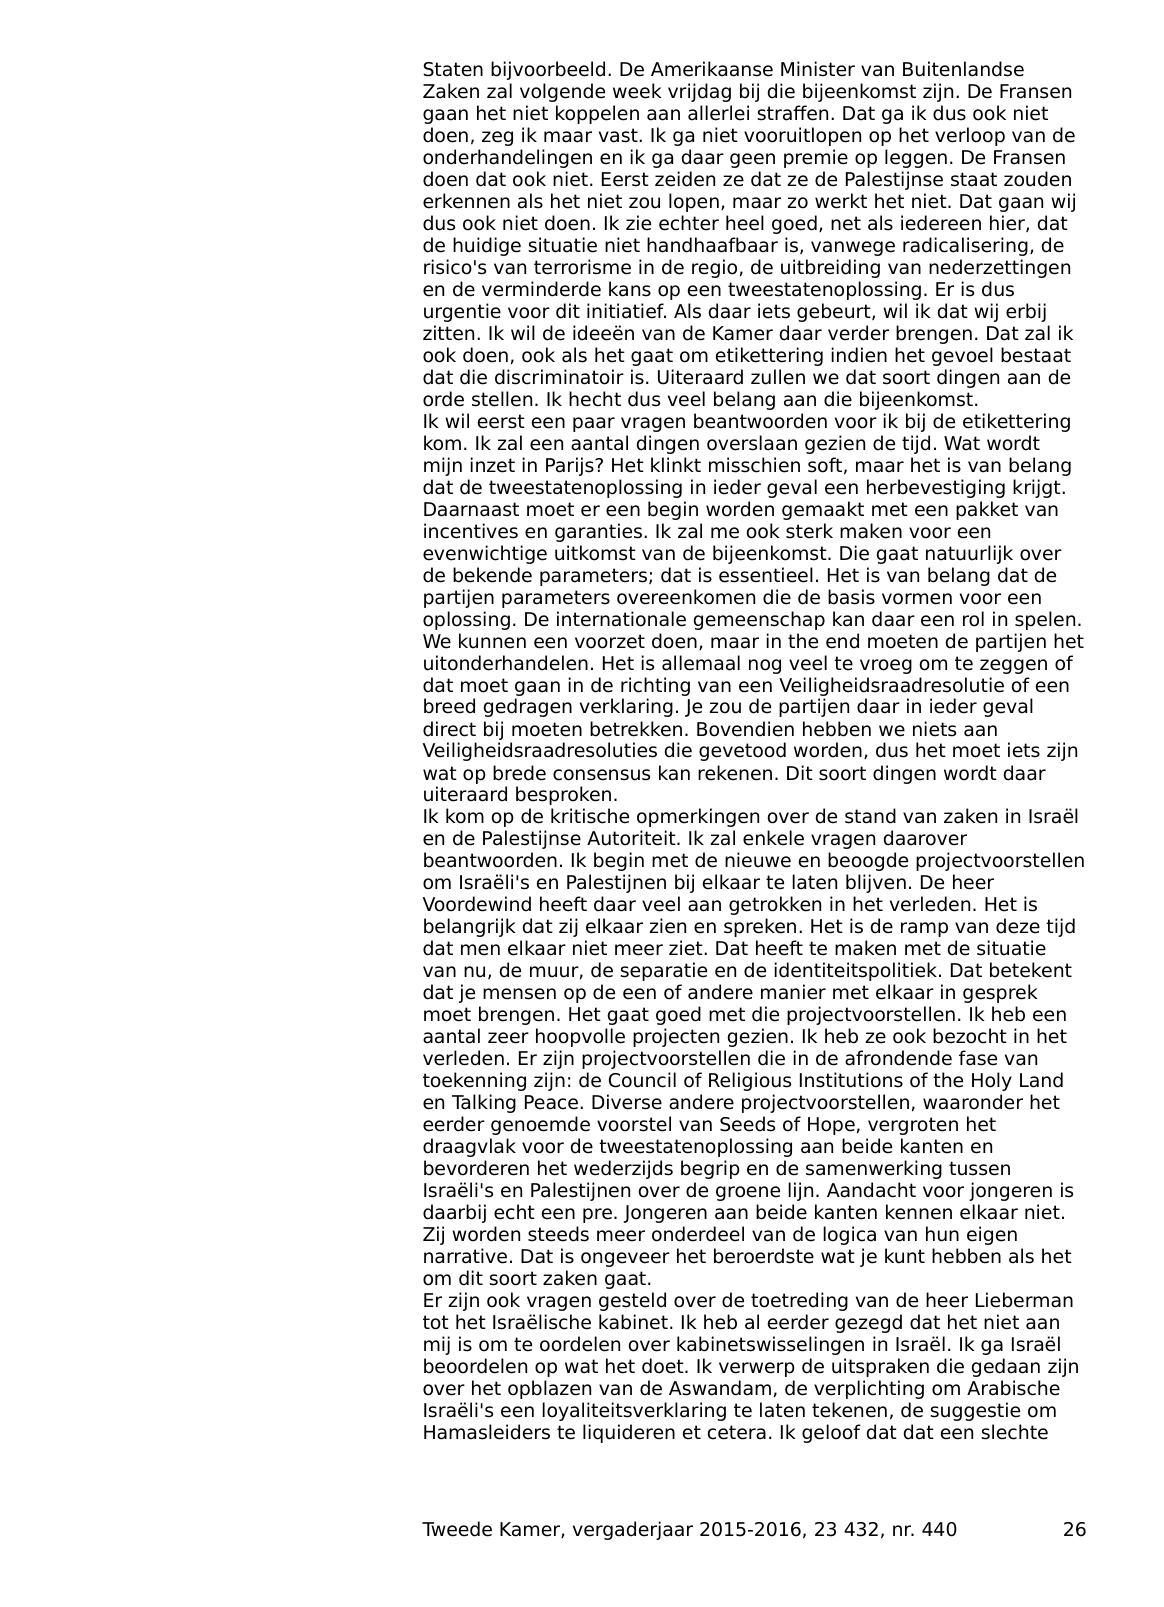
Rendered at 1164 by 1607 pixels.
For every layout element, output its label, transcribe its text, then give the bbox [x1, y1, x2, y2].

text Ik kom op de kritische opmerkingen over de stand van zaken in Israël en de Palestijnse Autoriteit. Ik zal enkele vragen daarover beantwoorden. Ik begin met de nieuwe en beoogde projectvoorstellen om Israëli's en Palestijnen bij elkaar te laten blijven. De heer Voordewind heeft daar veel aan getrokken in het verleden. Het is belangrijk dat zij elkaar zien en spreken. Het is de ramp van deze tijd dat men elkaar niet meer ziet. Dat heeft te maken met de situatie van nu, de muur, de separatie en de identiteitspolitiek. Dat betekent dat je mensen op de een of andere manier met elkaar in gesprek moet brengen. Het gaat goed met die projectvoorstellen. Ik heb een aantal zeer hoopvolle projecten gezien. Ik heb ze ook bezocht in het verleden. Er zijn projectvoorstellen die in de afrondende fase van toekenning zijn: de Council of Religious Institutions of the Holy Land en Talking Peace. Diverse andere projectvoorstellen, waaronder het eerder genoemde voorstel van Seeds of Hope, vergroten het draagvlak voor de tweestatenoplossing aan beide kanten en bevorderen het wederzijds begrip en de samenwerking tussen Israëli's en Palestijnen over de groene lijn. Aandacht voor jongeren is daarbij echt een pre. Jongeren aan beide kanten kennen elkaar niet. Zij worden steeds meer onderdeel van de logica van hun eigen narrative. Dat is ongeveer het beroerdste wat je kunt hebben als het om dit soort zaken gaat. [422, 806, 1087, 1290]
text Ik wil eerst een paar vragen beantwoorden voor ik bij de etikettering kom. Ik zal een aantal dingen overslaan gezien de tijd. Wat wordt mijn inzet in Parijs? Het klinkt misschien soft, maar het is van belang dat de tweestatenoplossing in ieder geval een herbevestiging krijgt. Daarnaast moet er een begin worden gemaakt met een pakket van incentives en garanties. Ik zal me ook sterk maken voor een evenwichtige uitkomst van de bijeenkomst. Die gaat natuurlijk over de bekende parameters; dat is essentieel. Het is van belang dat de partijen parameters overeenkomen die de basis vormen voor een oplossing. De internationale gemeenschap kan daar een rol in spelen. We kunnen een voorzet doen, maar in the end moeten de partijen het uitonderhandelen. Het is allemaal nog veel te vroeg om te zeggen of dat moet gaan in de richting van een Veiligheidsraadresolutie of een breed gedragen verklaring. Je zou de partijen daar in ieder geval direct bij moeten betrekken. Bovendien hebben we niets aan Veiligheidsraadresoluties die gevetood worden, dus het moet iets zijn wat op brede consensus kan rekenen. Dit soort dingen wordt daar uiteraard besproken. [422, 411, 1087, 806]
text Er zijn ook vragen gesteld over de toetreding van de heer Lieberman tot het Israëlische kabinet. Ik heb al eerder gezegd dat het niet aan mij is om te oordelen over kabinetswisselingen in Israël. Ik ga Israël beoordelen op wat het doet. Ik verwerp de uitspraken die gedaan zijn over het opblazen van de Aswandam, de verplichting om Arabische Israëli's een loyaliteitsverklaring te laten tekenen, de suggestie om Hamasleiders te liquideren et cetera. Ik geloof dat dat een slechte [422, 1290, 1087, 1444]
text Staten bijvoorbeeld. De Amerikaanse Minister van Buitenlandse Zaken zal volgende week vrijdag bij die bijeenkomst zijn. De Fransen gaan het niet koppelen aan allerlei straffen. Dat ga ik dus ook niet doen, zeg ik maar vast. Ik ga niet vooruitlopen op het verloop van de onderhandelingen en ik ga daar geen premie op leggen. De Fransen doen dat ook niet. Eerst zeiden ze dat ze de Palestijnse staat zouden erkennen als het niet zou lopen, maar zo werkt het niet. Dat gaan wij dus ook niet doen. Ik zie echter heel goed, net als iedereen hier, dat de huidige situatie niet handhaafbaar is, vanwege radicalisering, de risico's van terrorisme in de regio, de uitbreiding van nederzettingen en de verminderde kans op een tweestatenoplossing. Er is dus urgentie voor dit initiatief. Als daar iets gebeurt, wil ik dat wij erbij zitten. Ik wil de ideeën van de Kamer daar verder brengen. Dat zal ik ook doen, ook als het gaat om etikettering indien het gevoel bestaat dat die discriminatoir is. Uiteraard zullen we dat soort dingen aan de orde stellen. Ik hecht dus veel belang aan die bijeenkomst. [422, 59, 1087, 411]
